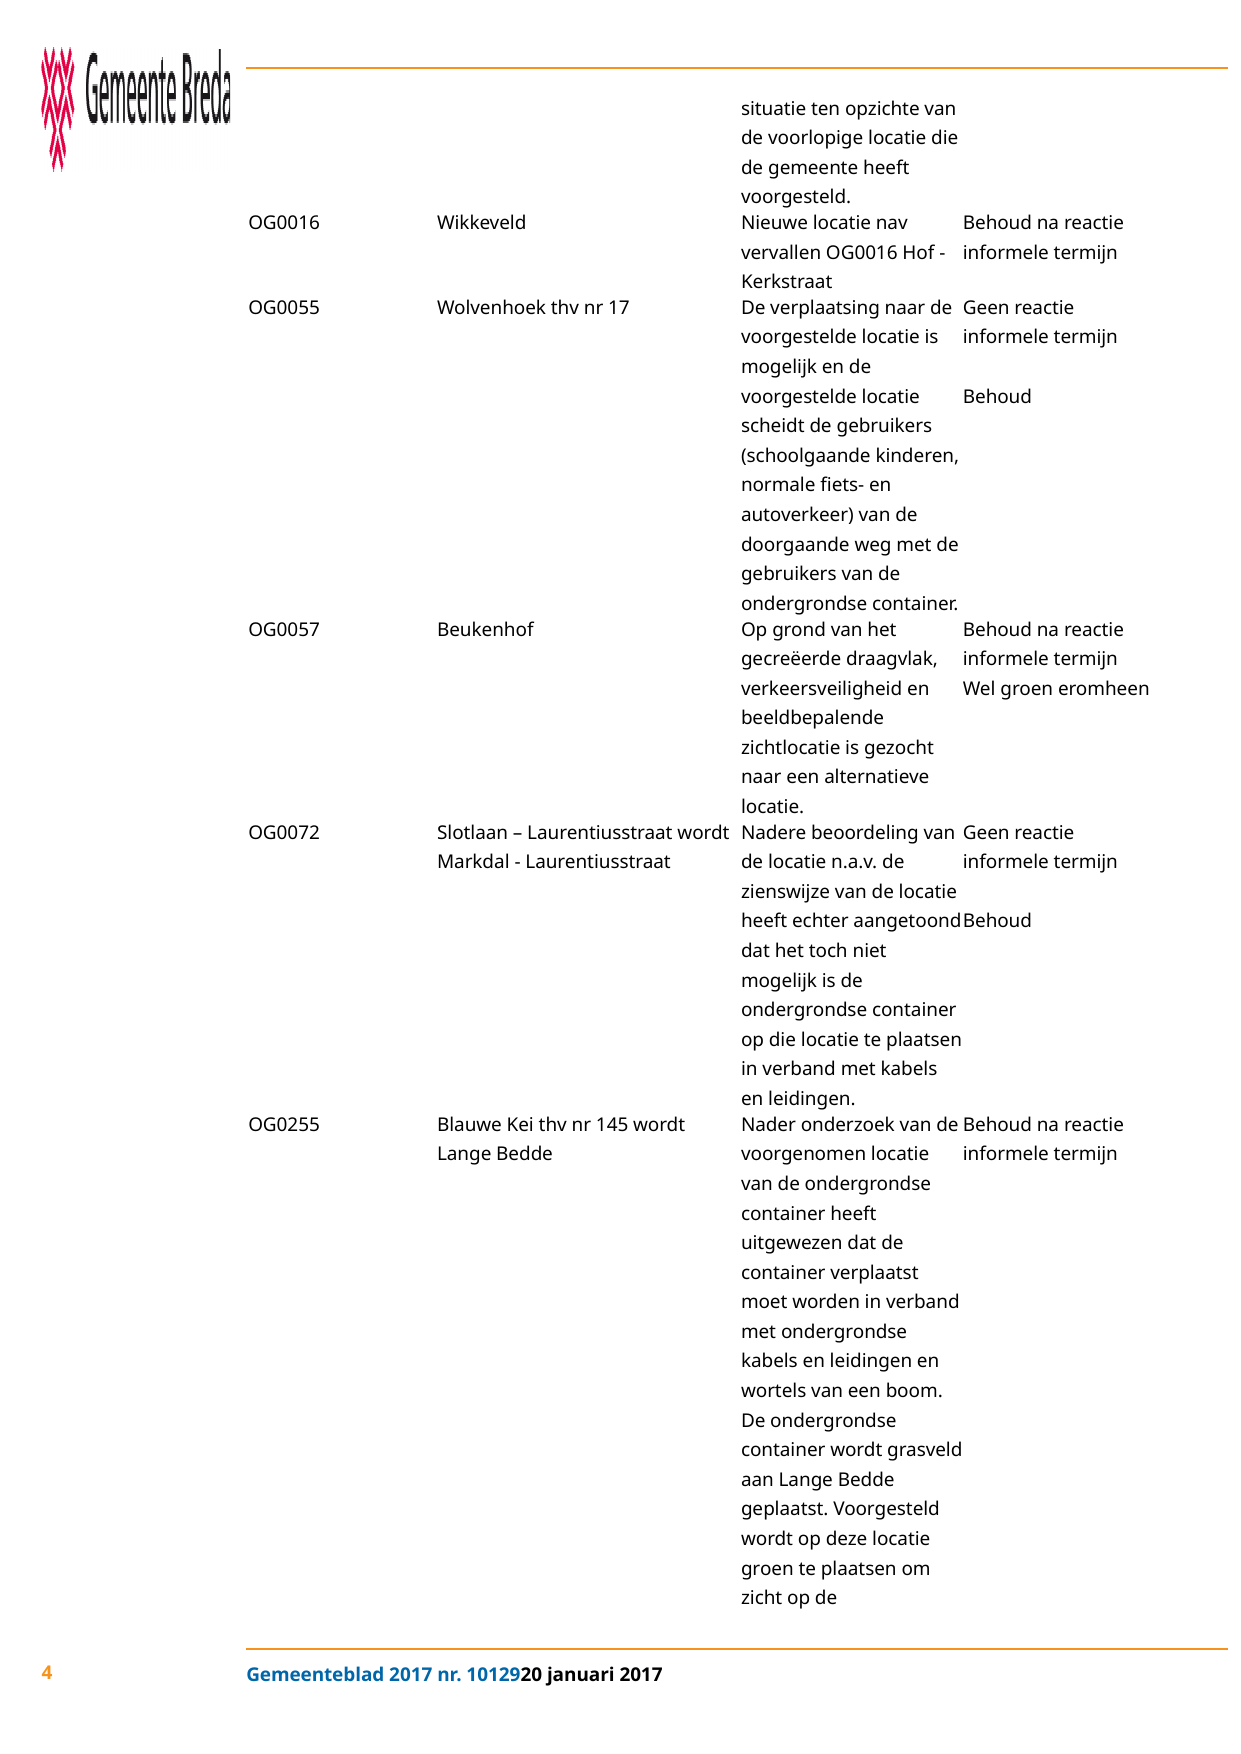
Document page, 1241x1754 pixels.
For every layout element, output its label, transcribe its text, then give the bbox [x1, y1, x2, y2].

table_cell Behoud na reactie informele termijn Wel groen eromheen [963, 616, 1152, 819]
table_cell Nader onderzoek van de voorgenomen locatie van de ondergrondse container heeft uitgewezen dat de container verplaatst moet worden in verband met ondergrondse kabels en leidingen en wortels van een boom. De ondergrondse container wordt grasveld aan Lange Bedde geplaatst. Voorgesteld wordt op deze locatie groen te plaatsen om zicht op de [741, 1111, 963, 1610]
table_cell Wikkeveld [437, 209, 741, 294]
table_cell Nadere beoordeling van de locatie n.a.v. de zienswijze van de locatie heeft echter aangetoond dat het toch niet mogelijk is de ondergrondse container op die locatie te plaatsen in verband met kabels en leidingen. [741, 819, 963, 1111]
table_cell Geen reactie informele termijn Behoud [963, 819, 1152, 1111]
table_cell Blauwe Kei thv nr 145 wordt Lange Bedde [437, 1111, 741, 1610]
table_cell OG0255 [248, 1111, 437, 1610]
table_cell Behoud na reactie informele termijn [963, 209, 1152, 294]
table_cell [437, 95, 741, 209]
table_cell Op grond van het gecreëerde draagvlak, verkeersveiligheid en beeldbepalende zichtlocatie is gezocht naar een alternatieve locatie. [741, 616, 963, 819]
table_cell De verplaatsing naar de voorgestelde locatie is mogelijk en de voorgestelde locatie scheidt de gebruikers (schoolgaande kinderen, normale fiets- en autoverkeer) van de doorgaande weg met de gebruikers van de ondergrondse container. [741, 294, 963, 616]
table_cell [248, 95, 437, 209]
table_cell OG0055 [248, 294, 437, 616]
table_cell situatie ten opzichte van de voorlopige locatie die de gemeente heeft voorgesteld. [741, 95, 963, 209]
table_cell OG0016 [248, 209, 437, 294]
table_cell Wolvenhoek thv nr 17 [437, 294, 741, 616]
table_cell Slotlaan – Laurentiusstraat wordt Markdal - Laurentiusstraat [437, 819, 741, 1111]
table_cell Geen reactie informele termijn Behoud [963, 294, 1152, 616]
table_cell Beukenhof [437, 616, 741, 819]
table_cell Behoud na reactie informele termijn [963, 1111, 1152, 1610]
picture [41, 47, 231, 172]
table_cell OG0072 [248, 819, 437, 1111]
table_cell Nieuwe locatie nav vervallen OG0016 Hof - Kerkstraat [741, 209, 963, 294]
table_cell [963, 95, 1152, 209]
table_cell OG0057 [248, 616, 437, 819]
